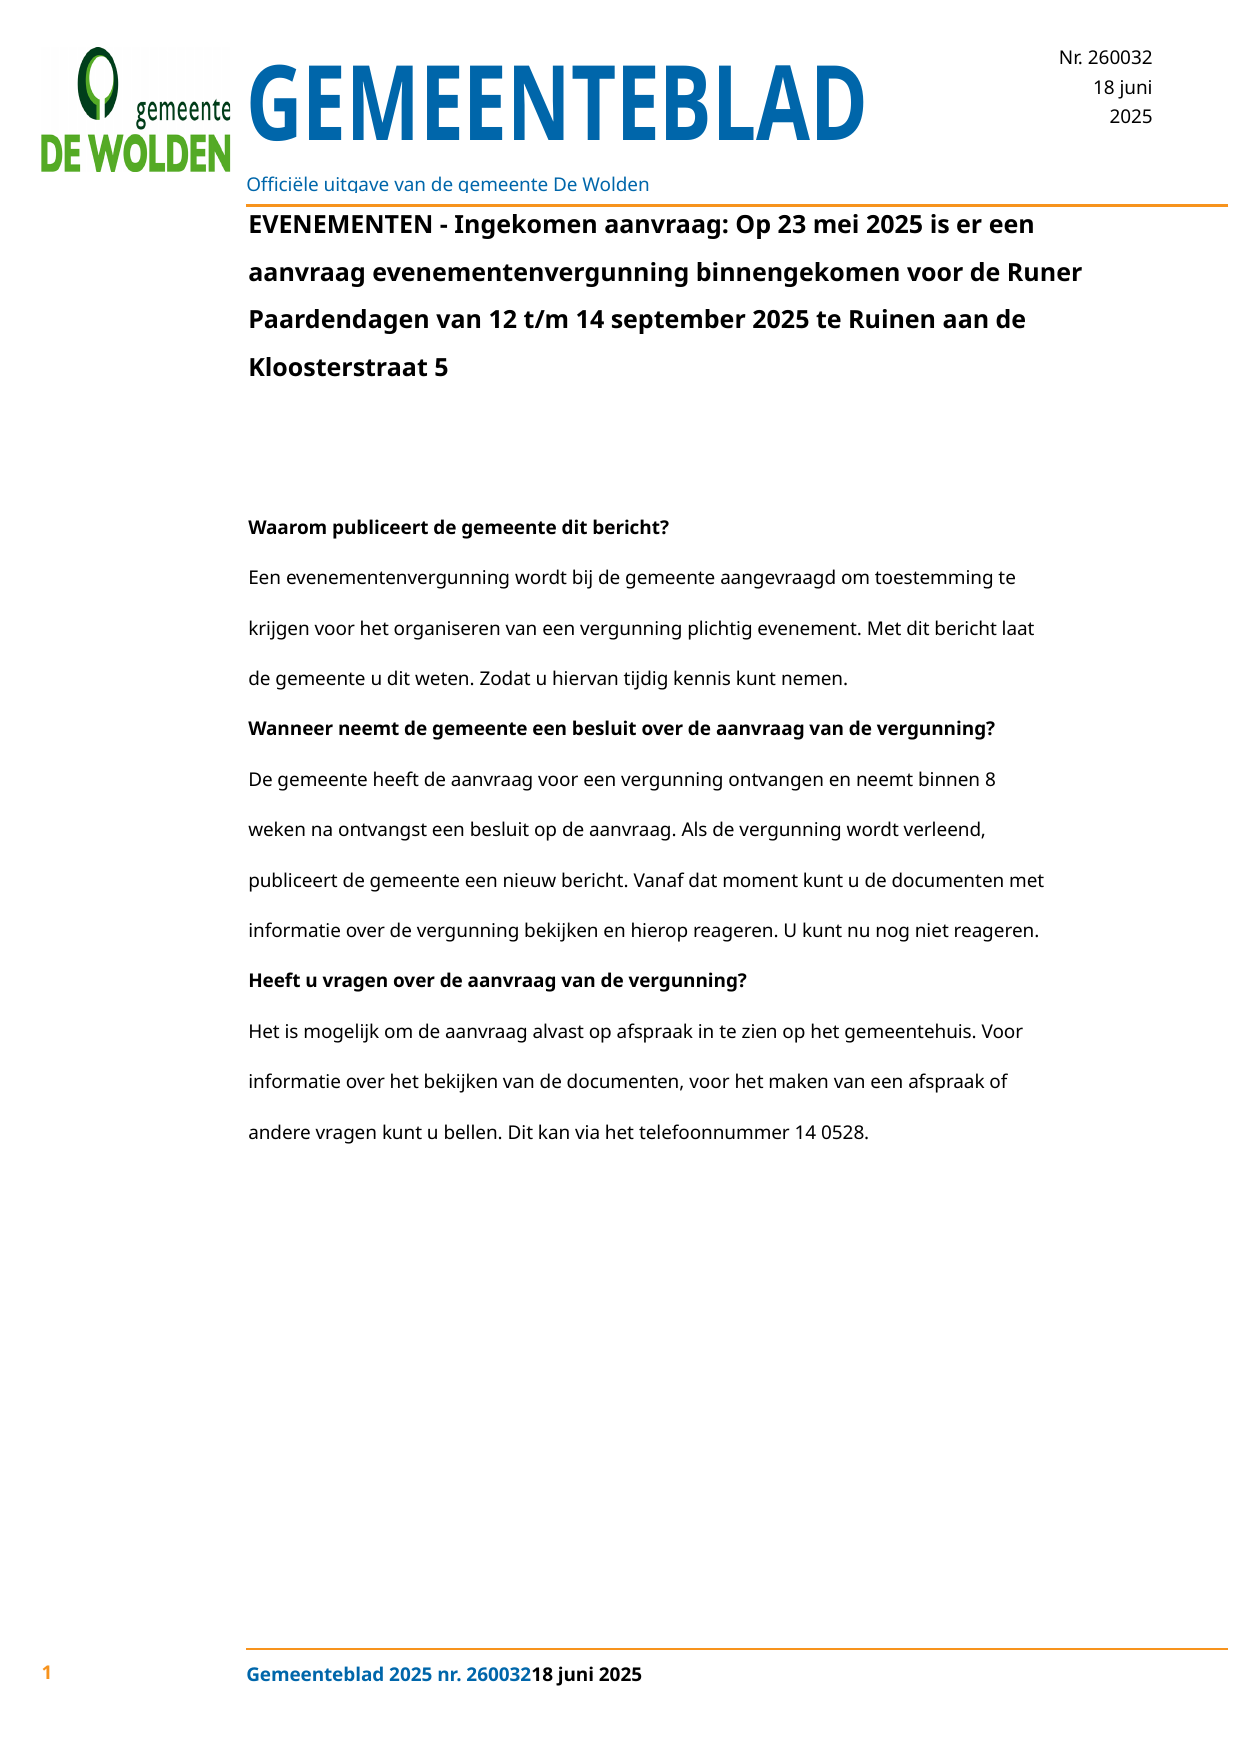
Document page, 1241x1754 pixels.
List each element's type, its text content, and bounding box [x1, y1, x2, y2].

text publiceert de gemeente een nieuw bericht. Vanaf dat moment kunt u de documenten met [248, 867, 1152, 893]
text informatie over het bekijken van de documenten, voor het maken van een afspraak of [248, 1068, 1152, 1094]
text De gemeente heeft de aanvraag voor een vergunning ontvangen en neemt binnen 8 [248, 766, 1152, 792]
text Wanneer neemt de gemeente een besluit over de aanvraag van de vergunning? [248, 716, 1152, 741]
text EVENEMENTEN - Ingekomen aanvraag: Op 23 mei 2025 is er een aanvraag evenementenvergunning binnengekomen voor de Runer Paardendagen van 12 t/m 14 september 2025 te Ruinen aan de Kloosterstraat 5 [248, 207, 1152, 384]
text Het is mogelijk om de aanvraag alvast op afspraak in te zien op het gemeentehuis. Voor [248, 1018, 1152, 1044]
text Heeft u vragen over de aanvraag van de vergunning? [248, 968, 1152, 993]
text informatie over de vergunning bekijken en hierop reageren. U kunt nu nog niet reageren. [248, 917, 1152, 943]
text weken na ontvangst een besluit op de aanvraag. Als de vergunning wordt verleend, [248, 816, 1152, 842]
text krijgen voor het organiseren van een vergunning plichtig evenement. Met dit bericht laat [248, 615, 1152, 641]
picture [41, 47, 231, 172]
text Waarom publiceert de gemeente dit bericht? [248, 514, 1152, 540]
text andere vragen kunt u bellen. Dit kan via het telefoonnummer 14 0528. [248, 1119, 1152, 1145]
text Een evenementenvergunning wordt bij de gemeente aangevraagd om toestemming te [248, 564, 1152, 590]
text de gemeente u dit weten. Zodat u hiervan tijdig kennis kunt nemen. [248, 665, 1152, 691]
